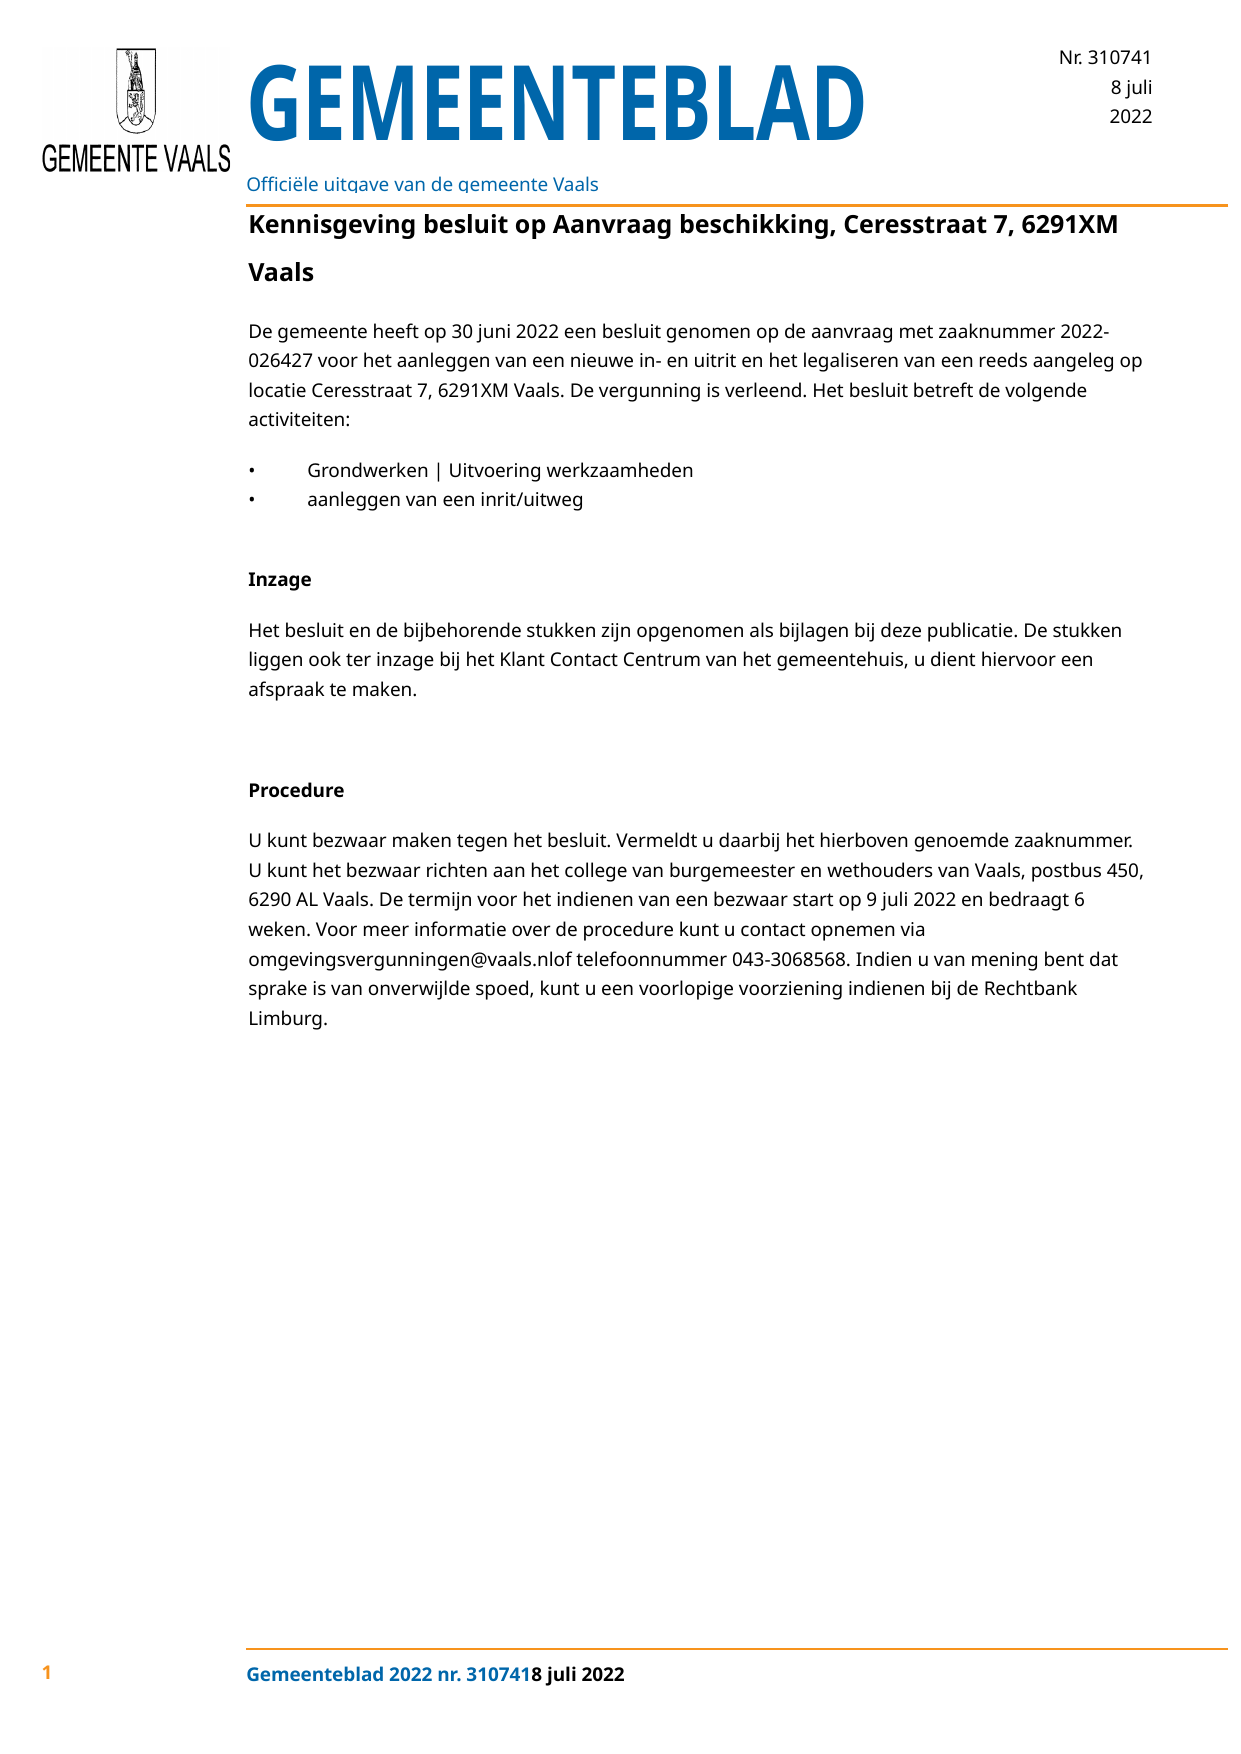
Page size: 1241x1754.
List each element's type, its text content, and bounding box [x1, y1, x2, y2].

text U kunt bezwaar maken tegen het besluit. Vermeldt u daarbij het hierboven genoemde zaaknummer. U kunt het bezwaar richten aan het college van burgemeester en wethouders van Vaals, postbus 450, 6290 AL Vaals. De termijn voor het indienen van een bezwaar start op 9 juli 2022 en bedraagt 6 weken. Voor meer informatie over de procedure kunt u contact opnemen via omgevingsvergunningen@vaals.nlof telefoonnummer 043-3068568. Indien u van mening bent dat sprake is van onverwijlde spoed, kunt u een voorlopige voorziening indienen bij de Rechtbank Limburg. [248, 827, 1152, 1031]
text De gemeente heeft op 30 juni 2022 een besluit genomen op de aanvraag met zaaknummer 2022-026427 voor het aanleggen van een nieuwe in- en uitrit en het legaliseren van een reeds aangeleg op locatie Ceresstraat 7, 6291XM Vaals. De vergunning is verleend. Het besluit betreft de volgende activiteiten: [248, 318, 1152, 432]
picture [41, 47, 231, 172]
list Grondwerken | Uitvoering werkzaamheden [248, 457, 1152, 483]
list aanleggen van een inrit/uitweg [248, 487, 1152, 512]
text Inzage [248, 567, 1152, 592]
text Procedure [248, 777, 1152, 803]
text Het besluit en de bijbehorende stukken zijn opgenomen als bijlagen bij deze publicatie. De stukken liggen ook ter inzage bij het Klant Contact Centrum van het gemeentehuis, u dient hiervoor een afspraak te maken. [248, 617, 1152, 702]
text Kennisgeving besluit op Aanvraag beschikking, Ceresstraat 7, 6291XM Vaals [248, 207, 1152, 288]
